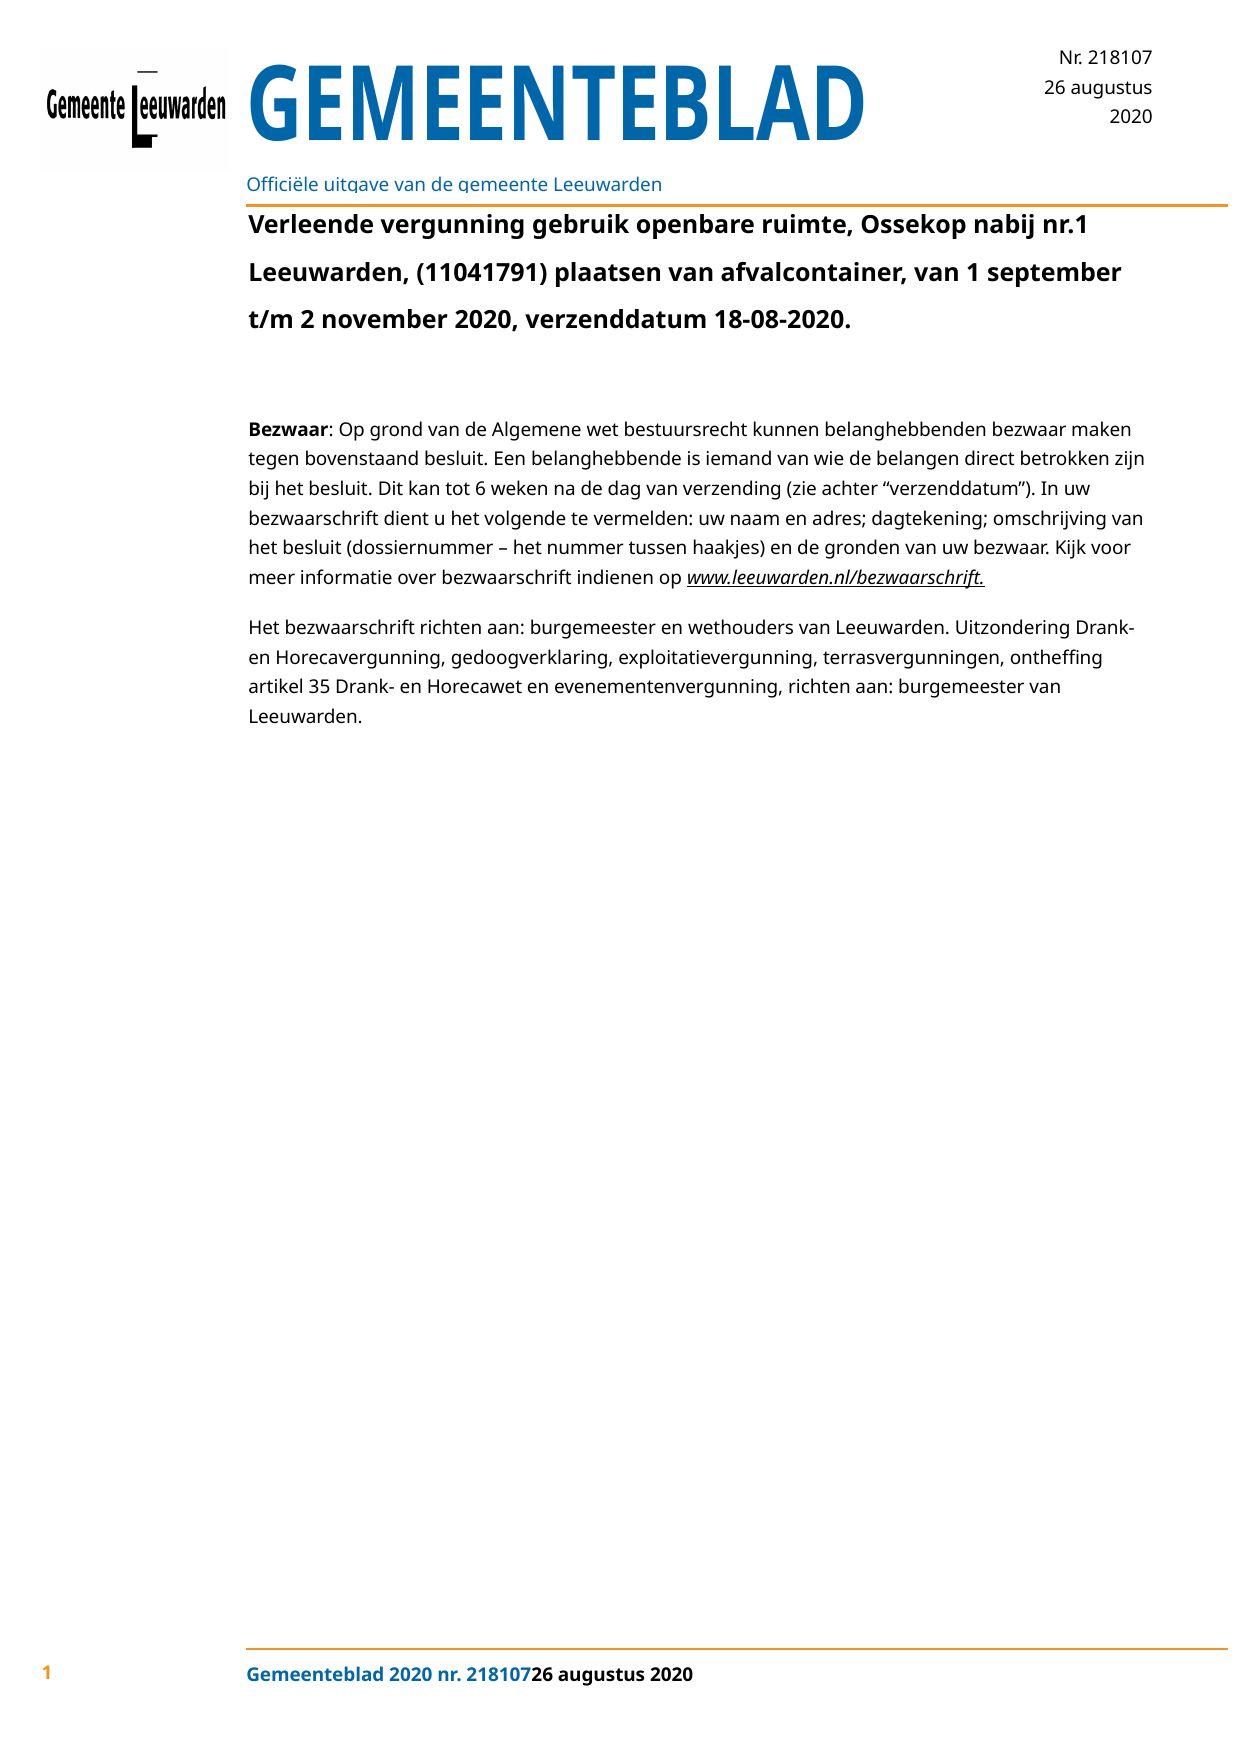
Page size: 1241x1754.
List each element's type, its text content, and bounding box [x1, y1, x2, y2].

text Het bezwaarschrift richten aan: burgemeester en wethouders van Leeuwarden. Uitzondering Drank- en Horecavergunning, gedoogverklaring, exploitatievergunning, terrasvergunningen, ontheffing artikel 35 Drank- en Horecawet en evenementenvergunning, richten aan: burgemeester van Leeuwarden. [248, 614, 1152, 729]
picture [41, 47, 231, 172]
text Verleende vergunning gebruik openbare ruimte, Ossekop nabij nr.1 Leeuwarden, (11041791) plaatsen van afvalcontainer, van 1 september t/m 2 november 2020, verzenddatum 18-08-2020. [248, 207, 1152, 336]
text Bezwaar: Op grond van de Algemene wet bestuursrecht kunnen belanghebbenden bezwaar maken tegen bovenstaand besluit. Een belanghebbende is iemand van wie de belangen direct betrokken zijn bij het besluit. Dit kan tot 6 weken na de dag van verzending (zie achter “verzenddatum”). In uw bezwaarschrift dient u het volgende te vermelden: uw naam en adres; dagtekening; omschrijving van het besluit (dossiernummer – het nummer tussen haakjes) en de gronden van uw bezwaar. Kijk voor meer informatie over bezwaarschrift indienen op www.leeuwarden.nl/bezwaarschrift. [248, 416, 1152, 589]
